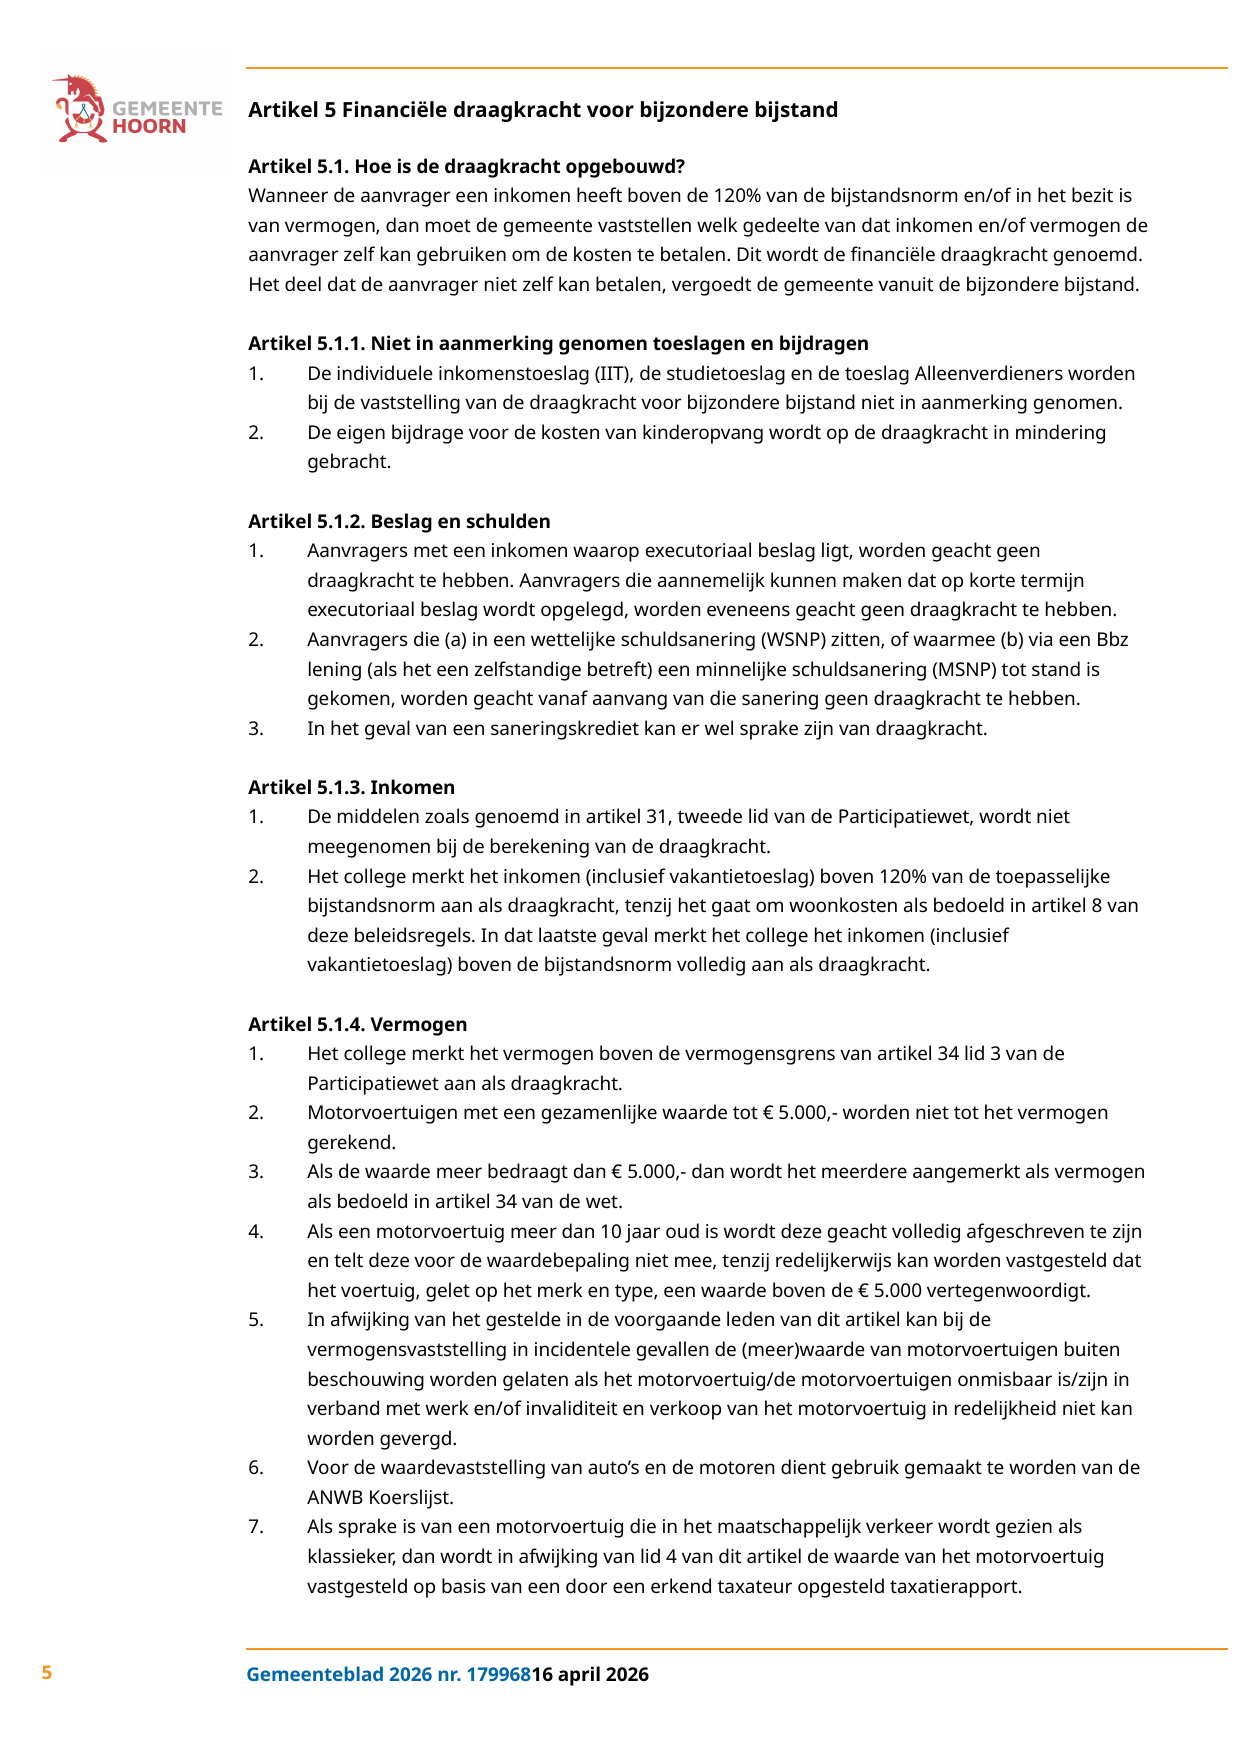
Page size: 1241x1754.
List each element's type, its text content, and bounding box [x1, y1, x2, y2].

list Als een motorvoertuig meer dan 10 jaar oud is wordt deze geacht volledig afgeschreven te zijn en telt deze voor de waardebepaling niet mee, tenzij redelijkerwijs kan worden vastgesteld dat het voertuig, gelet op het merk en type, een waarde boven de € 5.000 vertegenwoordigt. [248, 1218, 1152, 1303]
text Artikel 5.1.3. Inkomen [248, 774, 1152, 800]
list Aanvragers die (a) in een wettelijke schuldsanering (WSNP) zitten, of waarmee (b) via een Bbz lening (als het een zelfstandige betreft) een minnelijke schuldsanering (MSNP) tot stand is gekomen, worden geacht vanaf aanvang van die sanering geen draagkracht te hebben. [248, 626, 1152, 711]
list Aanvragers met een inkomen waarop executoriaal beslag ligt, worden geacht geen draagkracht te hebben. Aanvragers die aannemelijk kunnen maken dat op korte termijn executoriaal beslag wordt opgelegd, worden eveneens geacht geen draagkracht te hebben. [248, 537, 1152, 622]
list De middelen zoals genoemd in artikel 31, tweede lid van de Participatiewet, wordt niet meegenomen bij de berekening van de draagkracht. [248, 804, 1152, 859]
list Als sprake is van een motorvoertuig die in het maatschappelijk verkeer wordt gezien als klassieker, dan wordt in afwijking van lid 4 van dit artikel de waarde van het motorvoertuig vastgesteld op basis van een door een erkend taxateur opgesteld taxatierapport. [248, 1514, 1152, 1598]
list In afwijking van het gestelde in de voorgaande leden van dit artikel kan bij de vermogensvaststelling in incidentele gevallen de (meer)waarde van motorvoertuigen buiten beschouwing worden gelaten als het motorvoertuig/de motorvoertuigen onmisbaar is/zijn in verband met werk en/of invaliditeit en verkoop van het motorvoertuig in redelijkheid niet kan worden gevergd. [248, 1307, 1152, 1451]
list Voor de waardevaststelling van auto’s en de motoren dient gebruik gemaakt te worden van de ANWB Koerslijst. [248, 1454, 1152, 1510]
list De eigen bijdrage voor de kosten van kinderopvang wordt op de draagkracht in mindering gebracht. [248, 419, 1152, 474]
picture [41, 47, 231, 172]
text Wanneer de aanvrager een inkomen heeft boven de 120% van de bijstandsnorm en/of in het bezit is van vermogen, dan moet de gemeente vaststellen welk gedeelte van dat inkomen en/of vermogen de aanvrager zelf kan gebruiken om de kosten te betalen. Dit wordt de financiële draagkracht genoemd. Het deel dat de aanvrager niet zelf kan betalen, vergoedt de gemeente vanuit de bijzondere bijstand. [248, 182, 1152, 297]
list Als de waarde meer bedraagt dan € 5.000,- dan wordt het meerdere aangemerkt als vermogen als bedoeld in artikel 34 van de wet. [248, 1159, 1152, 1214]
list Het college merkt het vermogen boven de vermogensgrens van artikel 34 lid 3 van de Participatiewet aan als draagkracht. [248, 1040, 1152, 1096]
list Motorvoertuigen met een gezamenlijke waarde tot € 5.000,- worden niet tot het vermogen gerekend. [248, 1099, 1152, 1155]
text Artikel 5.1.4. Vermogen [248, 1011, 1152, 1036]
list Het college merkt het inkomen (inclusief vakantietoeslag) boven 120% van de toepasselijke bijstandsnorm aan als draagkracht, tenzij het gaat om woonkosten als bedoeld in artikel 8 van deze beleidsregels. In dat laatste geval merkt het college het inkomen (inclusief vakantietoeslag) boven de bijstandsnorm volledig aan als draagkracht. [248, 863, 1152, 977]
list In het geval van een saneringskrediet kan er wel sprake zijn van draagkracht. [248, 715, 1152, 741]
text Artikel 5.1.2. Beslag en schulden [248, 508, 1152, 533]
text Artikel 5.1.1. Niet in aanmerking genomen toeslagen en bijdragen [248, 330, 1152, 356]
list De individuele inkomenstoeslag (IIT), de studietoeslag en de toeslag Alleenverdieners worden bij de vaststelling van de draagkracht voor bijzondere bijstand niet in aanmerking genomen. [248, 360, 1152, 415]
text Artikel 5.1. Hoe is de draagkracht opgebouwd? [248, 153, 1152, 178]
text Artikel 5 Financiële draagkracht voor bijzondere bijstand [248, 95, 1152, 123]
